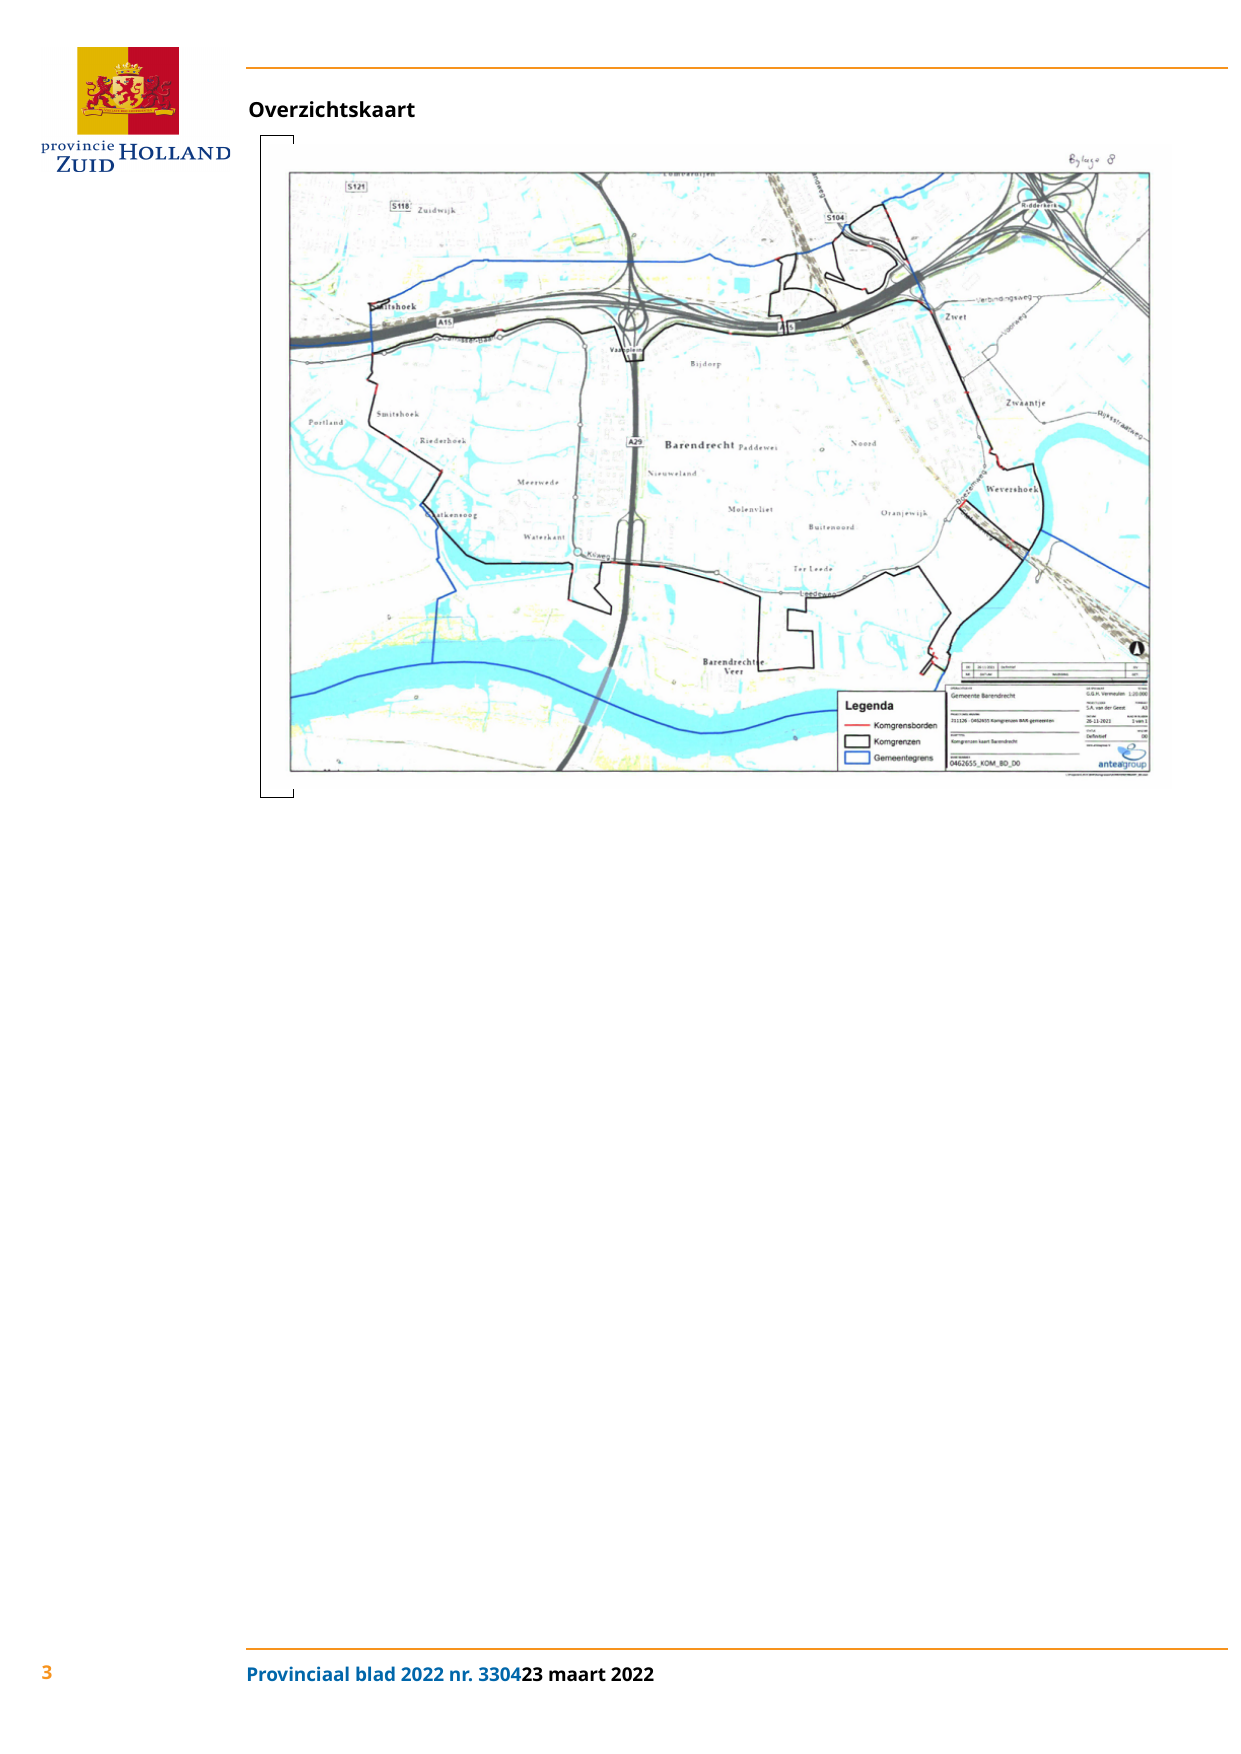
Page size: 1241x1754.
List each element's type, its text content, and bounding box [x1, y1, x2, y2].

picture [41, 47, 231, 172]
picture [268, 144, 1173, 789]
text Overzichtskaart [248, 95, 1152, 123]
